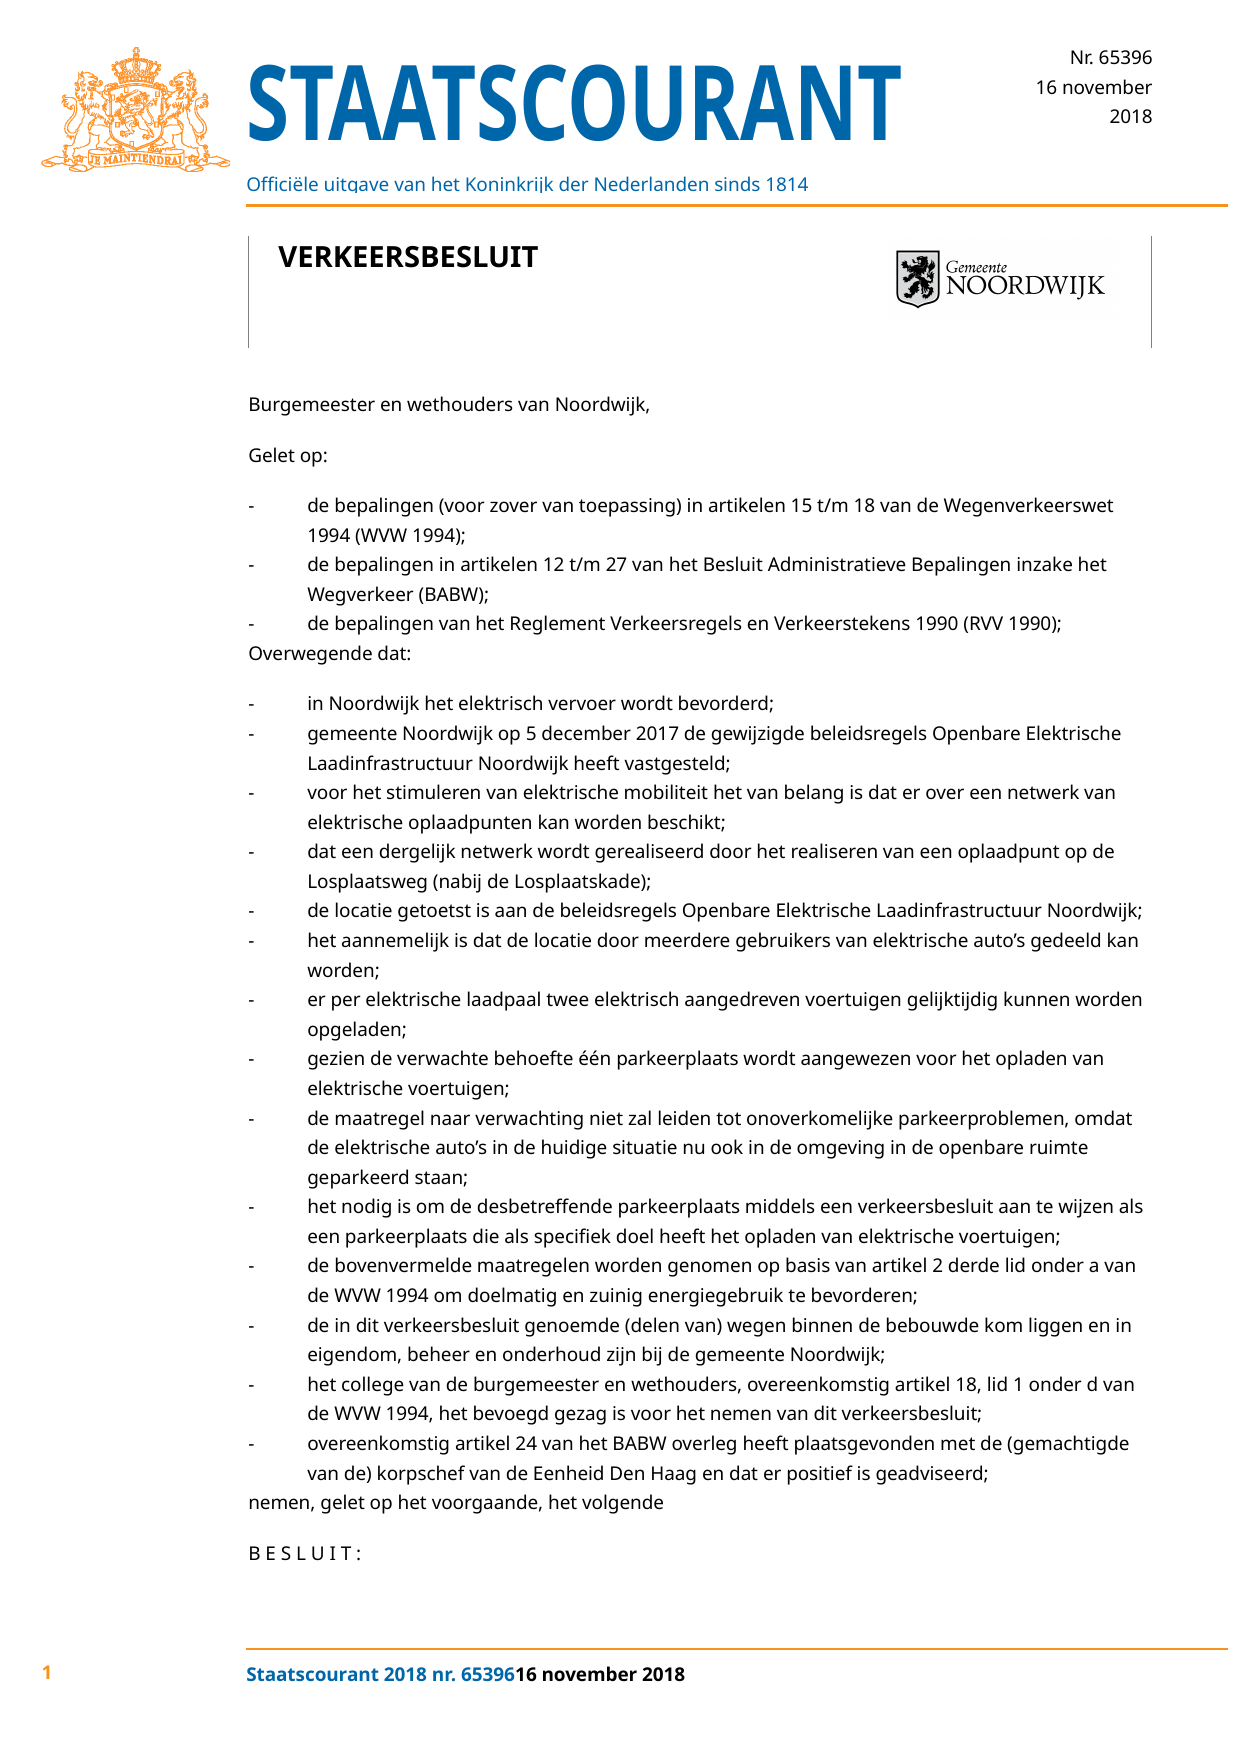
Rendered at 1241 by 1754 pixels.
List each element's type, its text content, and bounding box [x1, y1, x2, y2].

list het college van de burgemeester en wethouders, overeenkomstig artikel 18, lid 1 onder d van de WVW 1994, het bevoegd gezag is voor het nemen van dit verkeersbesluit; [248, 1371, 1152, 1426]
list gemeente Noordwijk op 5 december 2017 de gewijzigde beleidsregels Openbare Elektrische Laadinfrastructuur Noordwijk heeft vastgesteld; [248, 720, 1152, 775]
table_header [1119, 236, 1151, 322]
text Gelet op: [248, 442, 1152, 467]
list in Noordwijk het elektrisch vervoer wordt bevorderd; [248, 691, 1152, 716]
list het nodig is om de desbetreffende parkeerplaats middels een verkeersbesluit aan te wijzen als een parkeerplaats die als specifiek doel heeft het opladen van elektrische voertuigen; [248, 1193, 1152, 1249]
list gezien de verwachte behoefte één parkeerplaats wordt aangewezen voor het opladen van elektrische voertuigen; [248, 1046, 1152, 1101]
text Burgemeester en wethouders van Noordwijk, [248, 391, 1152, 417]
list de in dit verkeersbesluit genoemde (delen van) wegen binnen de bebouwde kom liggen en in eigendom, beheer en onderhoud zijn bij de gemeente Noordwijk; [248, 1312, 1152, 1367]
table_header [850, 323, 1151, 348]
picture [41, 47, 231, 172]
table_header VERKEERSBESLUIT [249, 236, 850, 348]
text nemen, gelet op het voorgaande, het volgende [248, 1489, 1152, 1515]
list dat een dergelijk netwerk wordt gerealiseerd door het realiseren van een oplaadpunt op de Losplaatsweg (nabij de Losplaatskade); [248, 838, 1152, 894]
text Overwegende dat: [248, 640, 1152, 666]
list de bovenvermelde maatregelen worden genomen op basis van artikel 2 derde lid onder a van de WVW 1994 om doelmatig en zuinig energiegebruik te bevorderen; [248, 1253, 1152, 1308]
list de bepalingen van het Reglement Verkeersregels en Verkeerstekens 1990 (RVV 1990); [248, 611, 1152, 636]
picture [882, 236, 1119, 323]
list voor het stimuleren van elektrische mobiliteit het van belang is dat er over een netwerk van elektrische oplaadpunten kan worden beschikt; [248, 779, 1152, 834]
list overeenkomstig artikel 24 van het BABW overleg heeft plaatsgevonden met de (gemachtigde van de) korpschef van de Eenheid Den Haag en dat er positief is geadviseerd; [248, 1430, 1152, 1485]
list er per elektrische laadpaal twee elektrisch aangedreven voertuigen gelijktijdig kunnen worden opgeladen; [248, 986, 1152, 1042]
list het aannemelijk is dat de locatie door meerdere gebruikers van elektrische auto’s gedeeld kan worden; [248, 927, 1152, 982]
list de locatie getoetst is aan de beleidsregels Openbare Elektrische Laadinfrastructuur Noordwijk; [248, 898, 1152, 923]
table_header [850, 236, 882, 322]
list de bepalingen (voor zover van toepassing) in artikelen 15 t/m 18 van de Wegenverkeerswet 1994 (WVW 1994); [248, 492, 1152, 547]
list de maatregel naar verwachting niet zal leiden tot onoverkomelijke parkeerproblemen, omdat de elektrische auto’s in de huidige situatie nu ook in de omgeving in de openbare ruimte geparkeerd staan; [248, 1105, 1152, 1189]
list de bepalingen in artikelen 12 t/m 27 van het Besluit Administratieve Bepalingen inzake het Wegverkeer (BABW); [248, 551, 1152, 607]
text B E S L U I T : [248, 1540, 1152, 1565]
